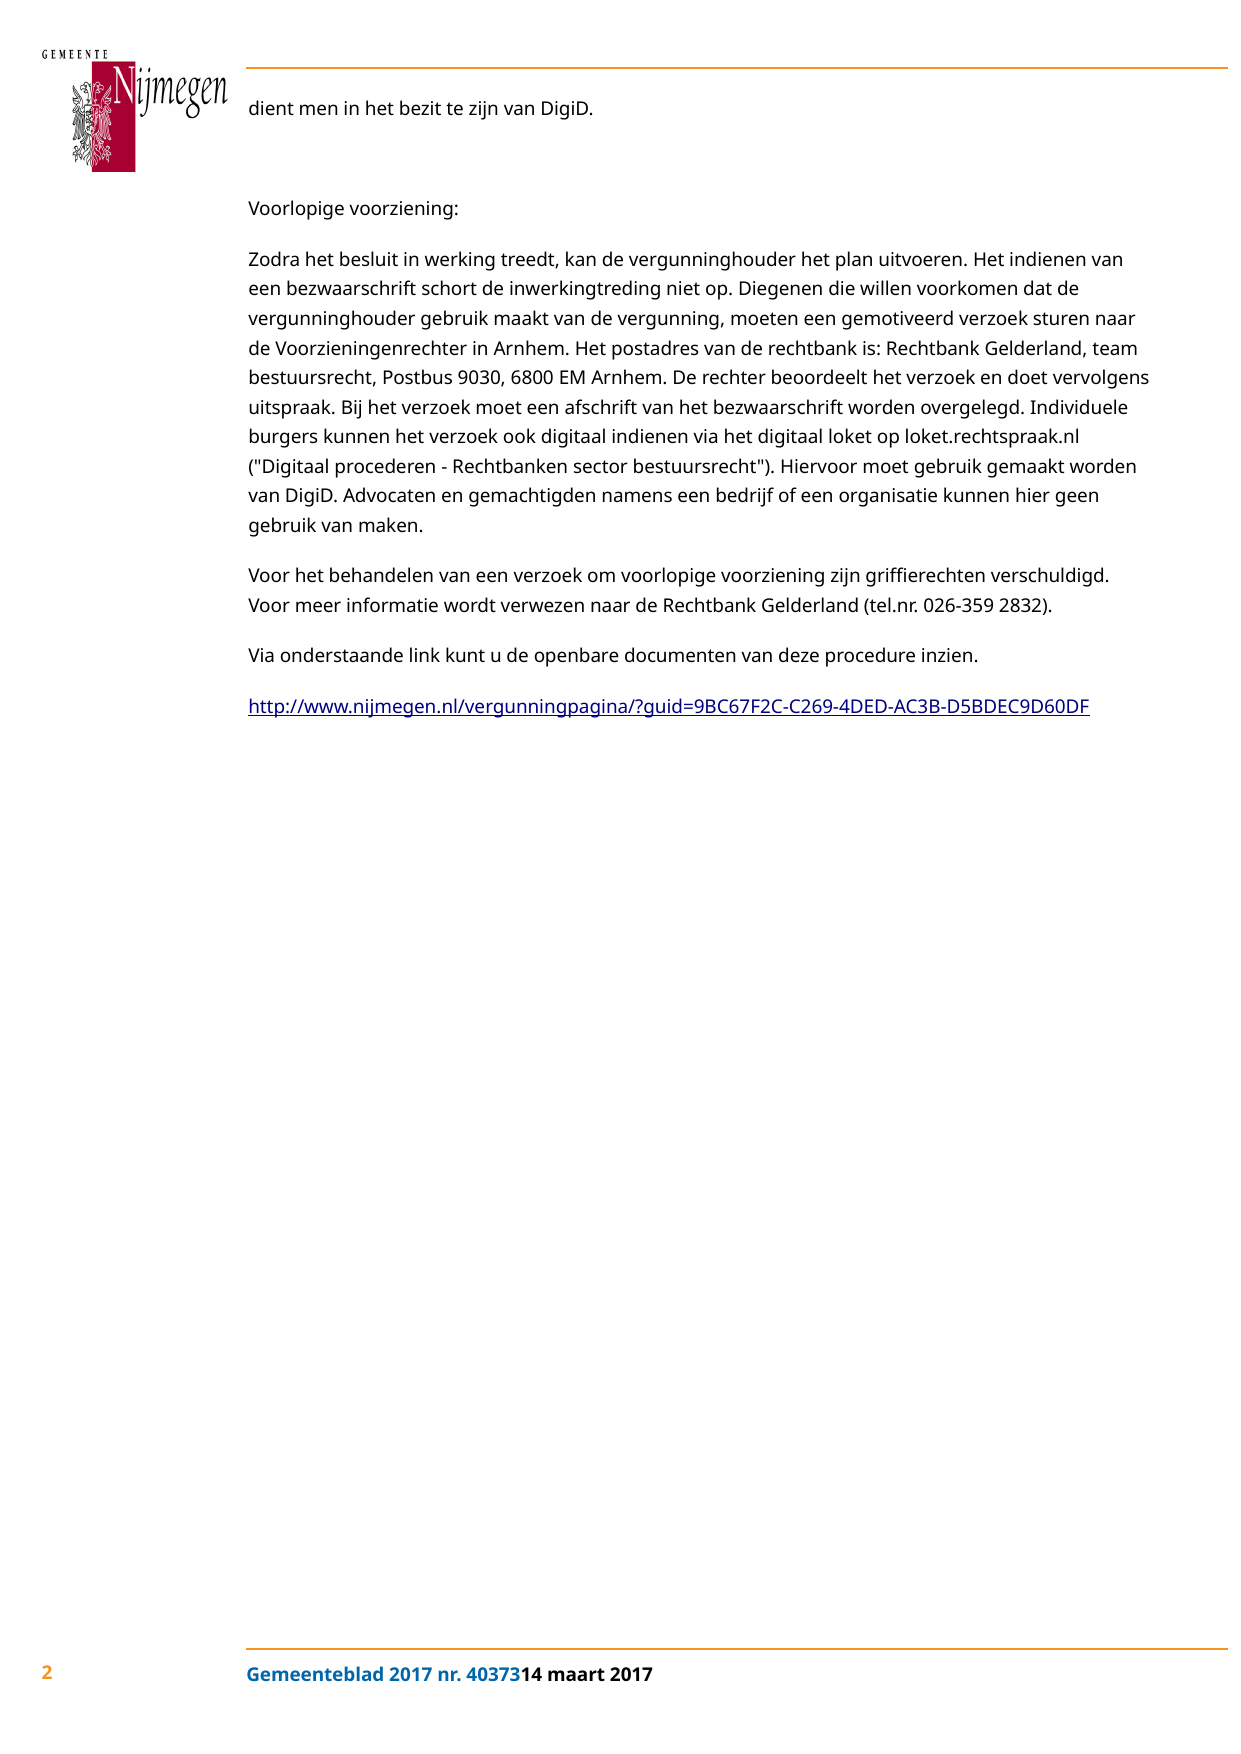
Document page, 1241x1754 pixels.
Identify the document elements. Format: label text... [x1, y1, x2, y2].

text dient men in het bezit te zijn van DigiD. [248, 95, 1152, 121]
text Via onderstaande link kunt u de openbare documenten van deze procedure inzien. [248, 643, 1152, 668]
text Voorlopige voorziening: [248, 196, 1152, 221]
picture [41, 47, 231, 172]
text http://www.nijmegen.nl/vergunningpagina/?guid=9BC67F2C-C269-4DED-AC3B-D5BDEC9D60DF [248, 693, 1152, 719]
text Voor het behandelen van een verzoek om voorlopige voorziening zijn griffierechten verschuldigd. Voor meer informatie wordt verwezen naar de Rechtbank Gelderland (tel.nr. 026-359 2832). [248, 563, 1152, 618]
text Zodra het besluit in werking treedt, kan de vergunninghouder het plan uitvoeren. Het indienen van een bezwaarschrift schort de inwerkingtreding niet op. Diegenen die willen voorkomen dat de vergunninghouder gebruik maakt van de vergunning, moeten een gemotiveerd verzoek sturen naar de Voorzieningenrechter in Arnhem. Het postadres van de rechtbank is: Rechtbank Gelderland, team bestuursrecht, Postbus 9030, 6800 EM Arnhem. De rechter beoordeelt het verzoek en doet vervolgens uitspraak. Bij het verzoek moet een afschrift van het bezwaarschrift worden overgelegd. Individuele burgers kunnen het verzoek ook digitaal indienen via het digitaal loket op loket.rechtspraak.nl ("Digitaal procederen - Rechtbanken sector bestuursrecht"). Hiervoor moet gebruik gemaakt worden van DigiD. Advocaten en gemachtigden namens een bedrijf of een organisatie kunnen hier geen gebruik van maken. [248, 246, 1152, 538]
